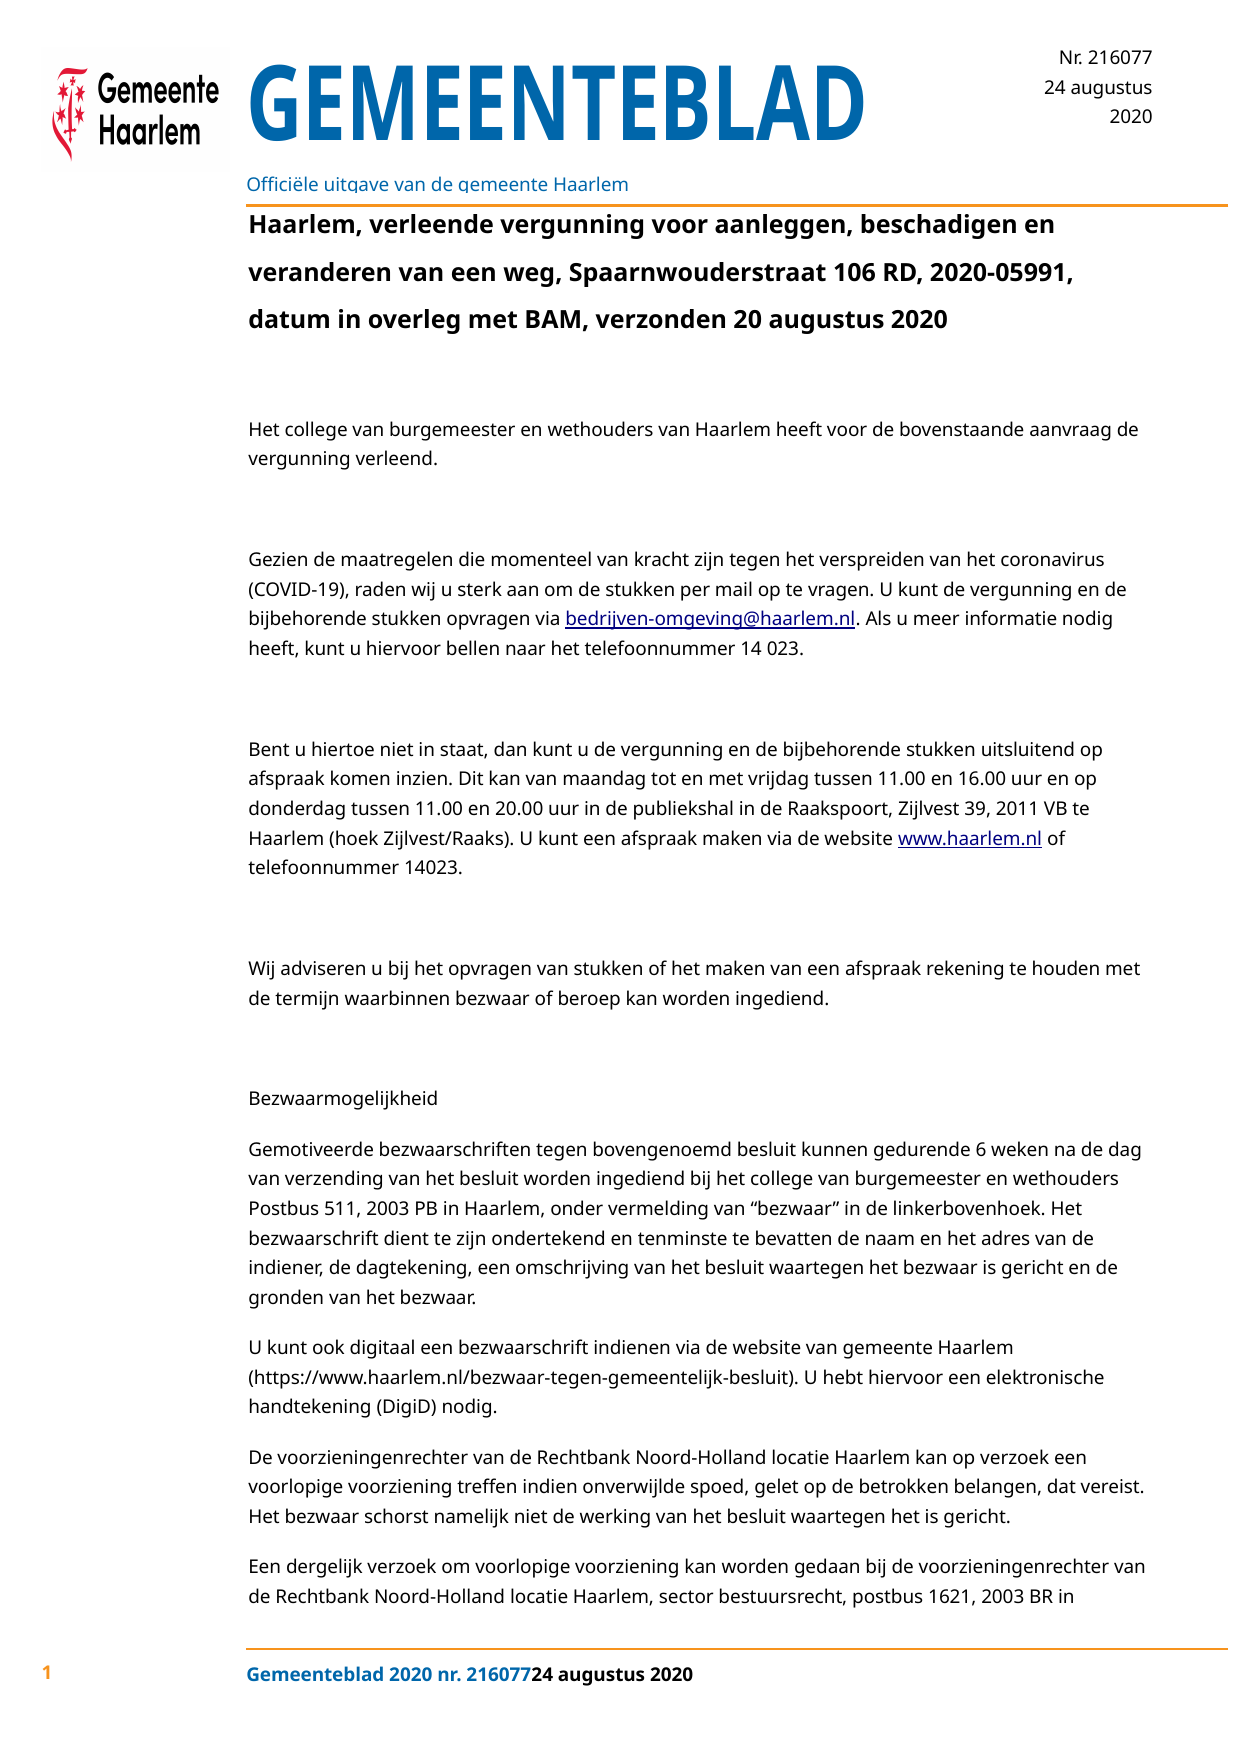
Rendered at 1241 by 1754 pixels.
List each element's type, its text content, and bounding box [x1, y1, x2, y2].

text Het college van burgemeester en wethouders van Haarlem heeft voor de bovenstaande aanvraag de vergunning verleend. [248, 416, 1152, 471]
text De voorzieningenrechter van de Rechtbank Noord-Holland locatie Haarlem kan op verzoek een voorlopige voorziening treffen indien onverwijlde spoed, gelet op de betrokken belangen, dat vereist. Het bezwaar schorst namelijk niet de werking van het besluit waartegen het is gericht. [248, 1444, 1152, 1529]
text Bent u hiertoe niet in staat, dan kunt u de vergunning en de bijbehorende stukken uitsluitend op afspraak komen inzien. Dit kan van maandag tot en met vrijdag tussen 11.00 en 16.00 uur en op donderdag tussen 11.00 en 20.00 uur in de publiekshal in de Raakspoort, Zijlvest 39, 2011 VB te Haarlem (hoek Zijlvest/Raaks). U kunt een afspraak maken via de website www.haarlem.nl of telefoonnummer 14023. [248, 736, 1152, 880]
text Bezwaarmogelijkheid [248, 1086, 1152, 1111]
text U kunt ook digitaal een bezwaarschrift indienen via de website van gemeente Haarlem (https://www.haarlem.nl/bezwaar-tegen-gemeentelijk-besluit). U hebt hiervoor een elektronische handtekening (DigiD) nodig. [248, 1334, 1152, 1419]
text Een dergelijk verzoek om voorlopige voorziening kan worden gedaan bij de voorzieningenrechter van de Rechtbank Noord-Holland locatie Haarlem, sector bestuursrecht, postbus 1621, 2003 BR in [248, 1553, 1152, 1609]
text Wij adviseren u bij het opvragen van stukken of het maken van een afspraak rekening te houden met de termijn waarbinnen bezwaar of beroep kan worden ingediend. [248, 955, 1152, 1010]
text Gemotiveerde bezwaarschriften tegen bovengenoemd besluit kunnen gedurende 6 weken na de dag van verzending van het besluit worden ingediend bij het college van burgemeester en wethouders Postbus 511, 2003 PB in Haarlem, onder vermelding van “bezwaar” in de linkerbovenhoek. Het bezwaarschrift dient te zijn ondertekend en tenminste te bevatten de naam en het adres van de indiener, de dagtekening, een omschrijving van het besluit waartegen het bezwaar is gericht en de gronden van het bezwaar. [248, 1136, 1152, 1309]
picture [41, 47, 231, 172]
text Gezien de maatregelen die momenteel van kracht zijn tegen het verspreiden van het coronavirus (COVID-19), raden wij u sterk aan om de stukken per mail op te vragen. U kunt de vergunning en de bijbehorende stukken opvragen via bedrijven-omgeving@haarlem.nl. Als u meer informatie nodig heeft, kunt u hiervoor bellen naar het telefoonnummer 14 023. [248, 546, 1152, 661]
text Haarlem, verleende vergunning voor aanleggen, beschadigen en veranderen van een weg, Spaarnwouderstraat 106 RD, 2020-05991, datum in overleg met BAM, verzonden 20 augustus 2020 [248, 207, 1152, 336]
